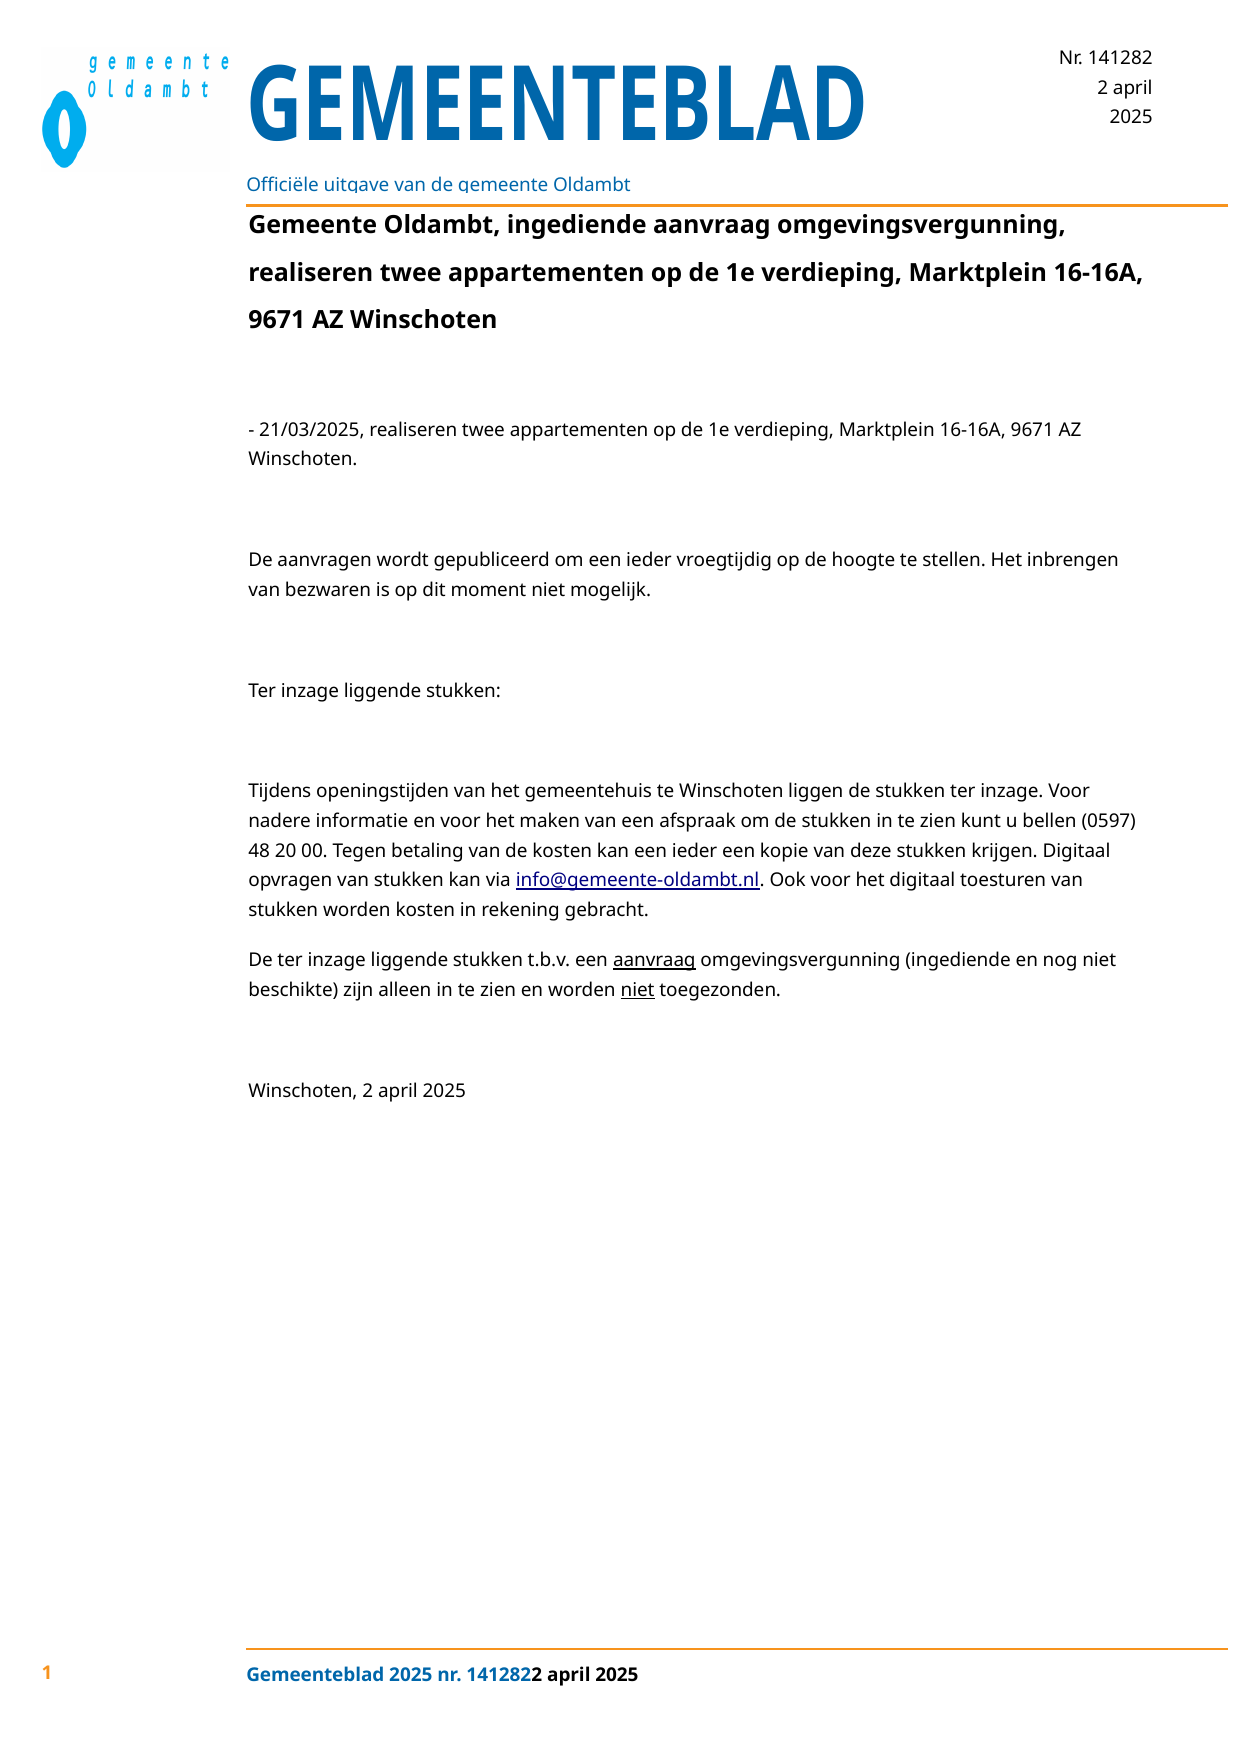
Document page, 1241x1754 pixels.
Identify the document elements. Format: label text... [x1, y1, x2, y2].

text - 21/03/2025, realiseren twee appartementen op de 1e verdieping, Marktplein 16-16A, 9671 AZ Winschoten. [248, 416, 1152, 471]
text Tijdens openingstijden van het gemeentehuis te Winschoten liggen de stukken ter inzage. Voor nadere informatie en voor het maken van een afspraak om de stukken in te zien kunt u bellen (0597) 48 20 00. Tegen betaling van de kosten kan een ieder een kopie van deze stukken krijgen. Digitaal opvragen van stukken kan via info@gemeente-oldambt.nl. Ook voor het digitaal toesturen van stukken worden kosten in rekening gebracht. [248, 778, 1152, 922]
picture [41, 47, 231, 172]
text Ter inzage liggende stukken: [248, 677, 1152, 702]
text Gemeente Oldambt, ingediende aanvraag omgevingsvergunning, realiseren twee appartementen op de 1e verdieping, Marktplein 16-16A, 9671 AZ Winschoten [248, 207, 1152, 336]
text De aanvragen wordt gepubliceerd om een ieder vroegtijdig op de hoogte te stellen. Het inbrengen van bezwaren is op dit moment niet mogelijk. [248, 546, 1152, 602]
text Winschoten, 2 april 2025 [248, 1077, 1152, 1102]
text De ter inzage liggende stukken t.b.v. een aanvraag omgevingsvergunning (ingediende en nog niet beschikte) zijn alleen in te zien en worden niet toegezonden. [248, 946, 1152, 1002]
